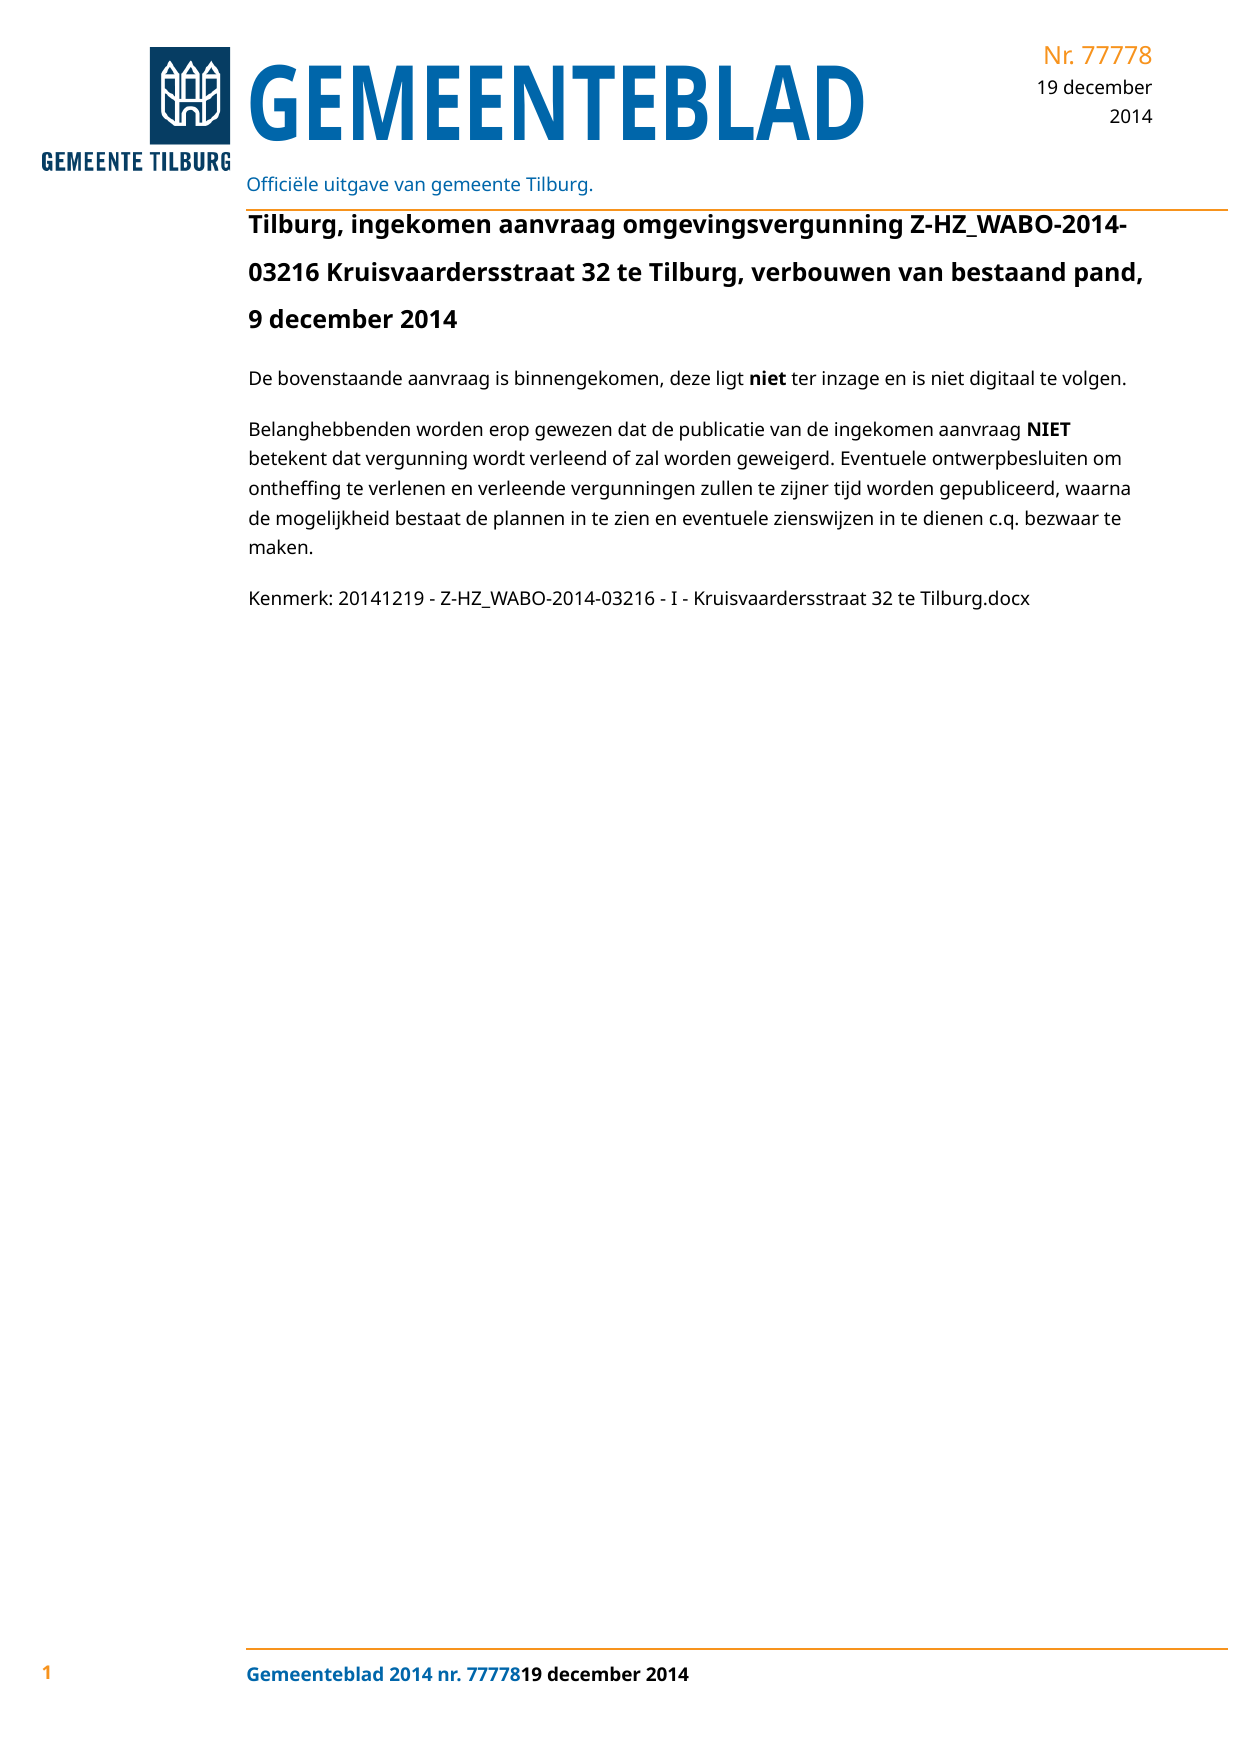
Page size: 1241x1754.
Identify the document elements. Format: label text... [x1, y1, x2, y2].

picture [41, 47, 231, 172]
text Tilburg, ingekomen aanvraag omgevingsvergunning Z-HZ_WABO-2014-03216 Kruisvaardersstraat 32 te Tilburg, verbouwen van bestaand pand, 9 december 2014 [248, 211, 1152, 336]
text Belanghebbenden worden erop gewezen dat de publicatie van de ingekomen aanvraag NIET betekent dat vergunning wordt verleend of zal worden geweigerd. Eventuele ontwerpbesluiten om ontheffing te verlenen en verleende vergunningen zullen te zijner tijd worden gepubliceerd, waarna de mogelijkheid bestaat de plannen in te zien en eventuele zienswijzen in te dienen c.q. bezwaar te maken. [248, 416, 1152, 560]
text De bovenstaande aanvraag is binnengekomen, deze ligt niet ter inzage en is niet digitaal te volgen. [248, 366, 1152, 391]
text Kenmerk: 20141219 - Z-HZ_WABO-2014-03216 - I - Kruisvaardersstraat 32 te Tilburg.docx [248, 585, 1152, 610]
